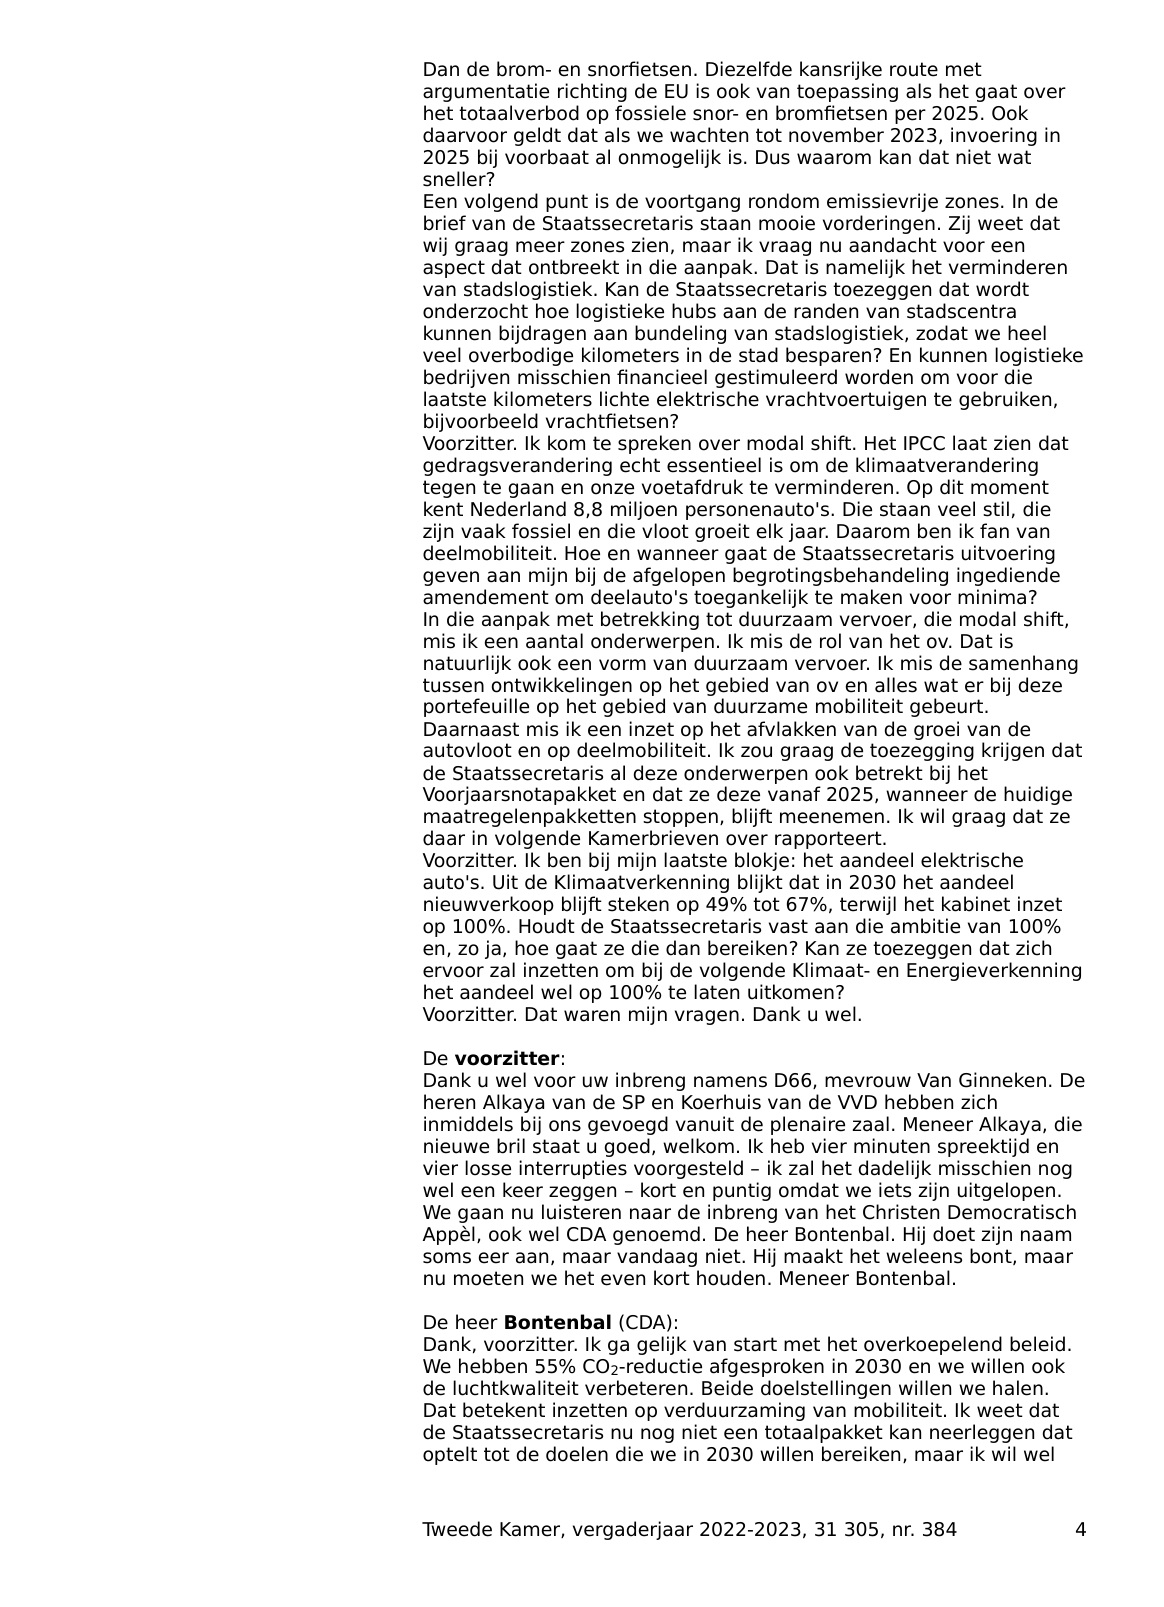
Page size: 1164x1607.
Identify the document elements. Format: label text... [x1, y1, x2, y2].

text Voorzitter. Ik kom te spreken over modal shift. Het IPCC laat zien dat gedragsverandering echt essentieel is om de klimaatverandering tegen te gaan en onze voetafdruk te verminderen. Op dit moment kent Nederland 8,8 miljoen personenauto's. Die staan veel stil, die zijn vaak fossiel en die vloot groeit elk jaar. Daarom ben ik fan van deelmobiliteit. Hoe en wanneer gaat de Staatssecretaris uitvoering geven aan mijn bij de afgelopen begrotingsbehandeling ingediende amendement om deelauto's toegankelijk te maken voor minima? [422, 433, 1087, 608]
text Dan de brom- en snorfietsen. Diezelfde kansrijke route met argumentatie richting de EU is ook van toepassing als het gaat over het totaalverbod op fossiele snor- en bromfietsen per 2025. Ook daarvoor geldt dat als we wachten tot november 2023, invoering in 2025 bij voorbaat al onmogelijk is. Dus waarom kan dat niet wat sneller? [422, 59, 1087, 191]
text Voorzitter. Ik ben bij mijn laatste blokje: het aandeel elektrische auto's. Uit de Klimaatverkenning blijkt dat in 2030 het aandeel nieuwverkoop blijft steken op 49% tot 67%, terwijl het kabinet inzet op 100%. Houdt de Staatssecretaris vast aan die ambitie van 100% en, zo ja, hoe gaat ze die dan bereiken? Kan ze toezeggen dat zich ervoor zal inzetten om bij de volgende Klimaat- en Energieverkenning het aandeel wel op 100% te laten uitkomen? [422, 850, 1087, 1004]
text Een volgend punt is de voortgang rondom emissievrije zones. In de brief van de Staatssecretaris staan mooie vorderingen. Zij weet dat wij graag meer zones zien, maar ik vraag nu aandacht voor een aspect dat ontbreekt in die aanpak. Dat is namelijk het verminderen van stadslogistiek. Kan de Staatssecretaris toezeggen dat wordt onderzocht hoe logistieke hubs aan de randen van stadscentra kunnen bijdragen aan bundeling van stadslogistiek, zodat we heel veel overbodige kilometers in de stad besparen? En kunnen logistieke bedrijven misschien financieel gestimuleerd worden om voor die laatste kilometers lichte elektrische vrachtvoertuigen te gebruiken, bijvoorbeeld vrachtfietsen? [422, 191, 1087, 433]
text In die aanpak met betrekking tot duurzaam vervoer, die modal shift, mis ik een aantal onderwerpen. Ik mis de rol van het ov. Dat is natuurlijk ook een vorm van duurzaam vervoer. Ik mis de samenhang tussen ontwikkelingen op het gebied van ov en alles wat er bij deze portefeuille op het gebied van duurzame mobiliteit gebeurt. Daarnaast mis ik een inzet op het afvlakken van de groei van de autovloot en op deelmobiliteit. Ik zou graag de toezegging krijgen dat de Staatssecretaris al deze onderwerpen ook betrekt bij het Voorjaarsnotapakket en dat ze deze vanaf 2025, wanneer de huidige maatregelenpakketten stoppen, blijft meenemen. Ik wil graag dat ze daar in volgende Kamerbrieven over rapporteert. [422, 608, 1087, 850]
text Dank u wel voor uw inbreng namens D66, mevrouw Van Ginneken. De heren Alkaya van de SP en Koerhuis van de VVD hebben zich inmiddels bij ons gevoegd vanuit de plenaire zaal. Meneer Alkaya, die nieuwe bril staat u goed, welkom. Ik heb vier minuten spreektijd en vier losse interrupties voorgesteld – ik zal het dadelijk misschien nog wel een keer zeggen – kort en puntig omdat we iets zijn uitgelopen. We gaan nu luisteren naar de inbreng van het Christen Democratisch Appèl, ook wel CDA genoemd. De heer Bontenbal. Hij doet zijn naam soms eer aan, maar vandaag niet. Hij maakt het weleens bont, maar nu moeten we het even kort houden. Meneer Bontenbal. [422, 1070, 1087, 1290]
text De heer Bontenbal (CDA): [422, 1312, 1087, 1334]
text De voorzitter: [422, 1048, 1087, 1070]
text Voorzitter. Dat waren mijn vragen. Dank u wel. [422, 1004, 1087, 1026]
text Dank, voorzitter. Ik ga gelijk van start met het overkoepelend beleid. We hebben 55% CO2-reductie afgesproken in 2030 en we willen ook de luchtkwaliteit verbeteren. Beide doelstellingen willen we halen. Dat betekent inzetten op verduurzaming van mobiliteit. Ik weet dat de Staatssecretaris nu nog niet een totaalpakket kan neerleggen dat optelt tot de doelen die we in 2030 willen bereiken, maar ik wil wel [422, 1334, 1087, 1466]
